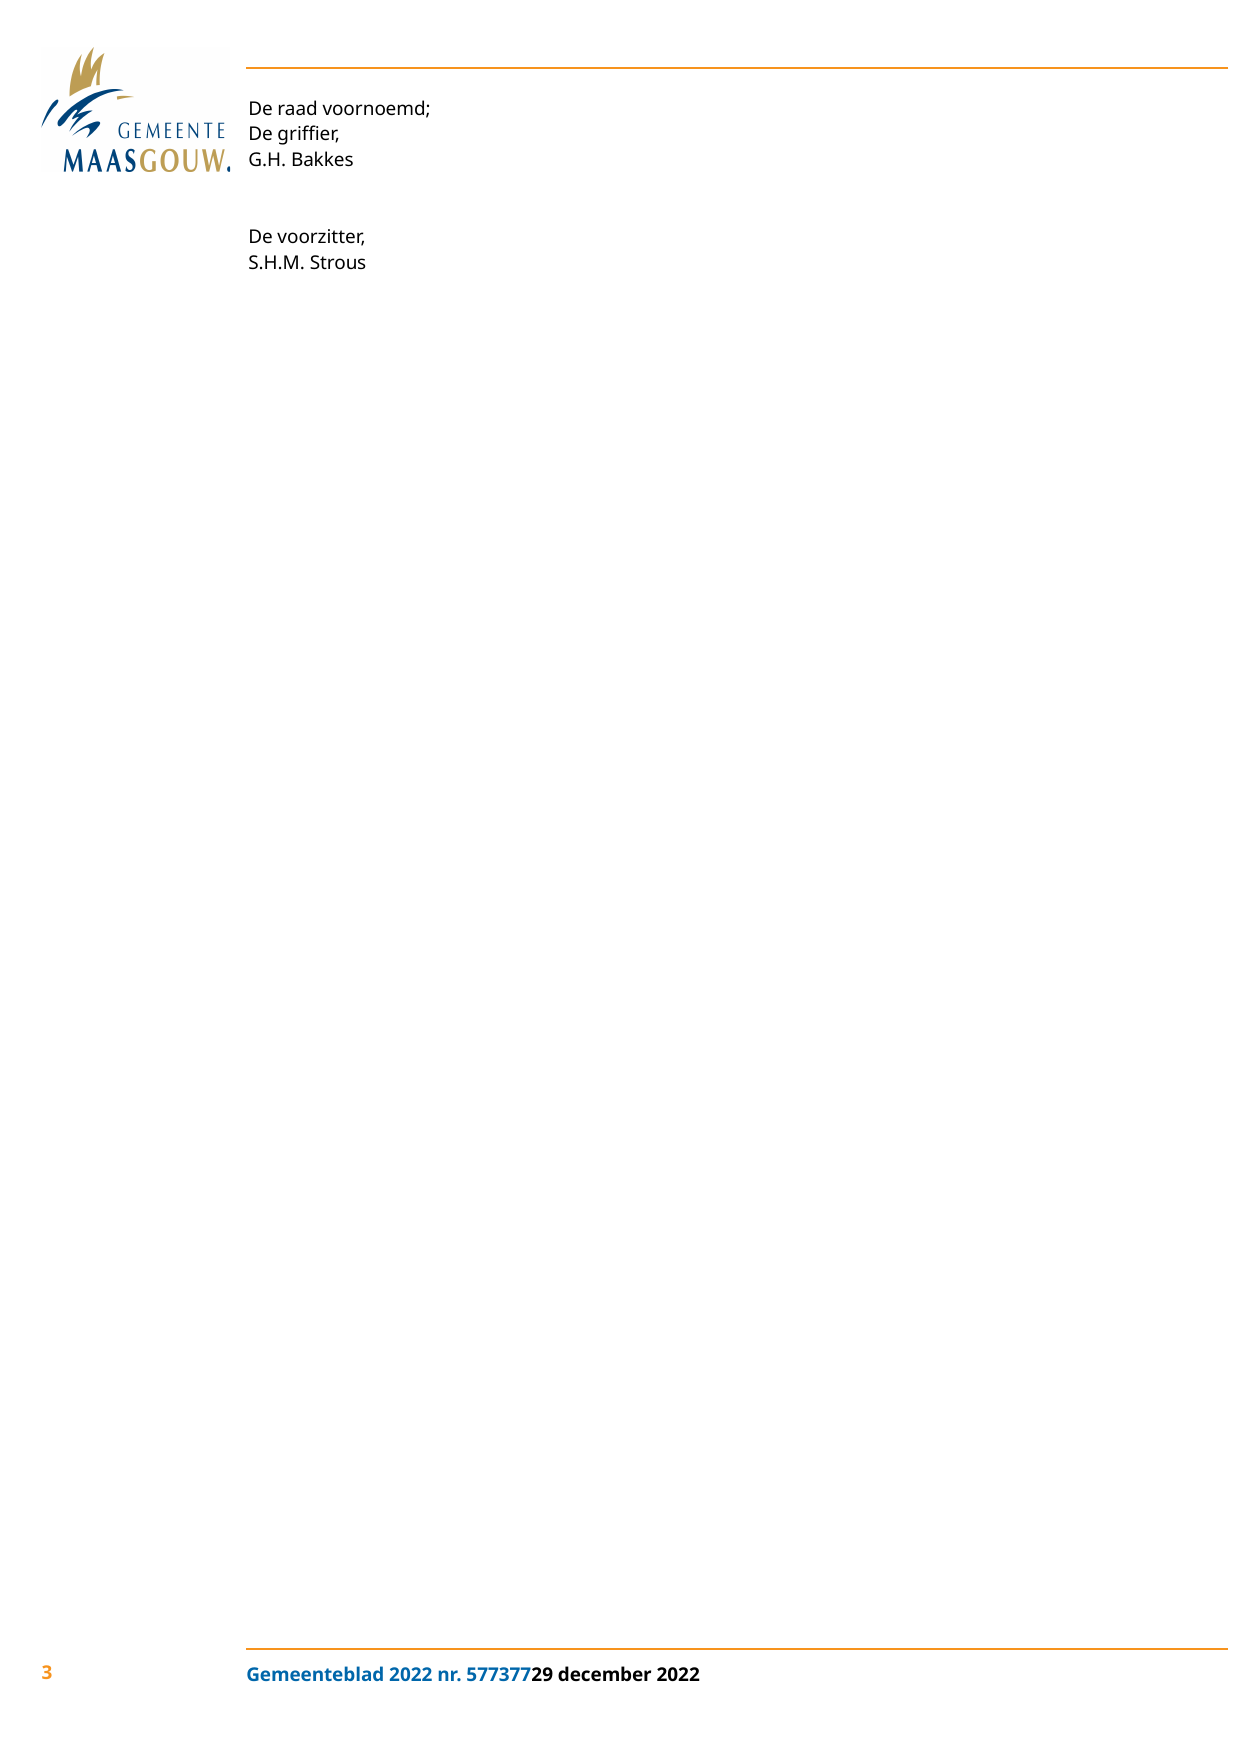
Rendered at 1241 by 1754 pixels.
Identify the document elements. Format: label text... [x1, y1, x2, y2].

text De griffier, [248, 121, 1152, 146]
text S.H.M. Strous [248, 249, 1152, 275]
text G.H. Bakkes [248, 146, 1152, 172]
picture [41, 47, 231, 172]
text De voorzitter, [248, 223, 1152, 249]
text De raad voornoemd; [248, 95, 1152, 121]
